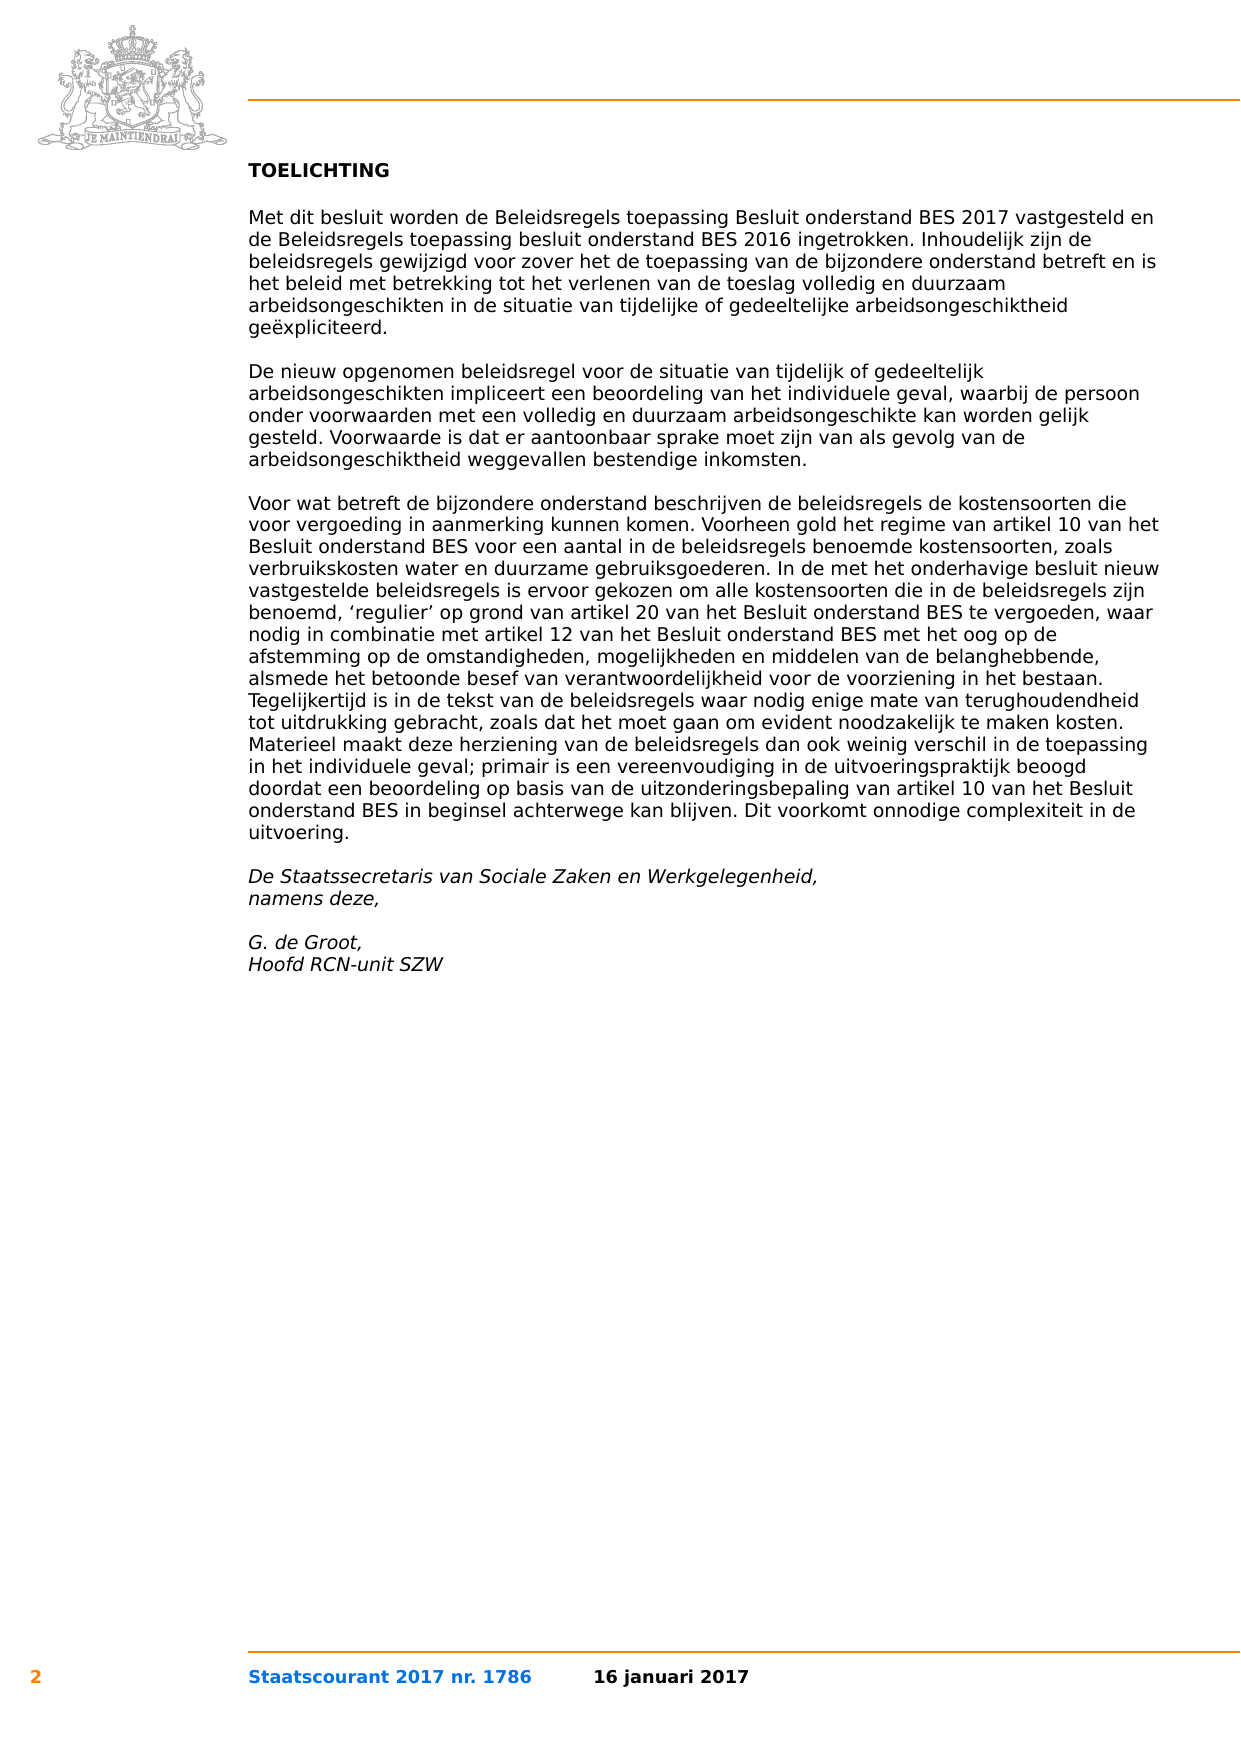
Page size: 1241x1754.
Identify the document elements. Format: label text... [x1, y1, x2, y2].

text De Staatssecretaris van Sociale Zaken en Werkgelegenheid, namens deze, G. de Groot, Hoofd RCN-unit SZW [248, 866, 1163, 976]
text Met dit besluit worden de Beleidsregels toepassing Besluit onderstand BES 2017 vastgesteld en de Beleidsregels toepassing besluit onderstand BES 2016 ingetrokken. Inhoudelijk zijn de beleidsregels gewijzigd voor zover het de toepassing van de bijzondere onderstand betreft en is het beleid met betrekking tot het verlenen van de toeslag volledig en duurzaam arbeidsongeschikten in de situatie van tijdelijke of gedeeltelijke arbeidsongeschiktheid geëxpliciteerd. [248, 207, 1163, 339]
text Voor wat betreft de bijzondere onderstand beschrijven de beleidsregels de kostensoorten die voor vergoeding in aanmerking kunnen komen. Voorheen gold het regime van artikel 10 van het Besluit onderstand BES voor een aantal in de beleidsregels benoemde kostensoorten, zoals verbruikskosten water en duurzame gebruiksgoederen. In de met het onderhavige besluit nieuw vastgestelde beleidsregels is ervoor gekozen om alle kostensoorten die in de beleidsregels zijn benoemd, ‘regulier’ op grond van artikel 20 van het Besluit onderstand BES te vergoeden, waar nodig in combinatie met artikel 12 van het Besluit onderstand BES met het oog op de afstemming op de omstandigheden, mogelijkheden en middelen van de belanghebbende, alsmede het betoonde besef van verantwoordelijkheid voor de voorziening in het bestaan. Tegelijkertijd is in de tekst van de beleidsregels waar nodig enige mate van terughoudendheid tot uitdrukking gebracht, zoals dat het moet gaan om evident noodzakelijk te maken kosten. Materieel maakt deze herziening van de beleidsregels dan ook weinig verschil in de toepassing in het individuele geval; primair is een vereenvoudiging in de uitvoeringspraktijk beoogd doordat een beoordeling op basis van de uitzonderingsbepaling van artikel 10 van het Besluit onderstand BES in beginsel achterwege kan blijven. Dit voorkomt onnodige complexiteit in de uitvoering. [248, 492, 1163, 844]
subtitle TOELICHTING [248, 160, 1163, 182]
text De nieuw opgenomen beleidsregel voor de situatie van tijdelijk of gedeeltelijk arbeidsongeschikten impliceert een beoordeling van het individuele geval, waarbij de persoon onder voorwaarden met een volledig en duurzaam arbeidsongeschikte kan worden gelijk gesteld. Voorwaarde is dat er aantoonbaar sprake moet zijn van als gevolg van de arbeidsongeschiktheid weggevallen bestendige inkomsten. [248, 361, 1163, 471]
picture [38, 25, 227, 150]
